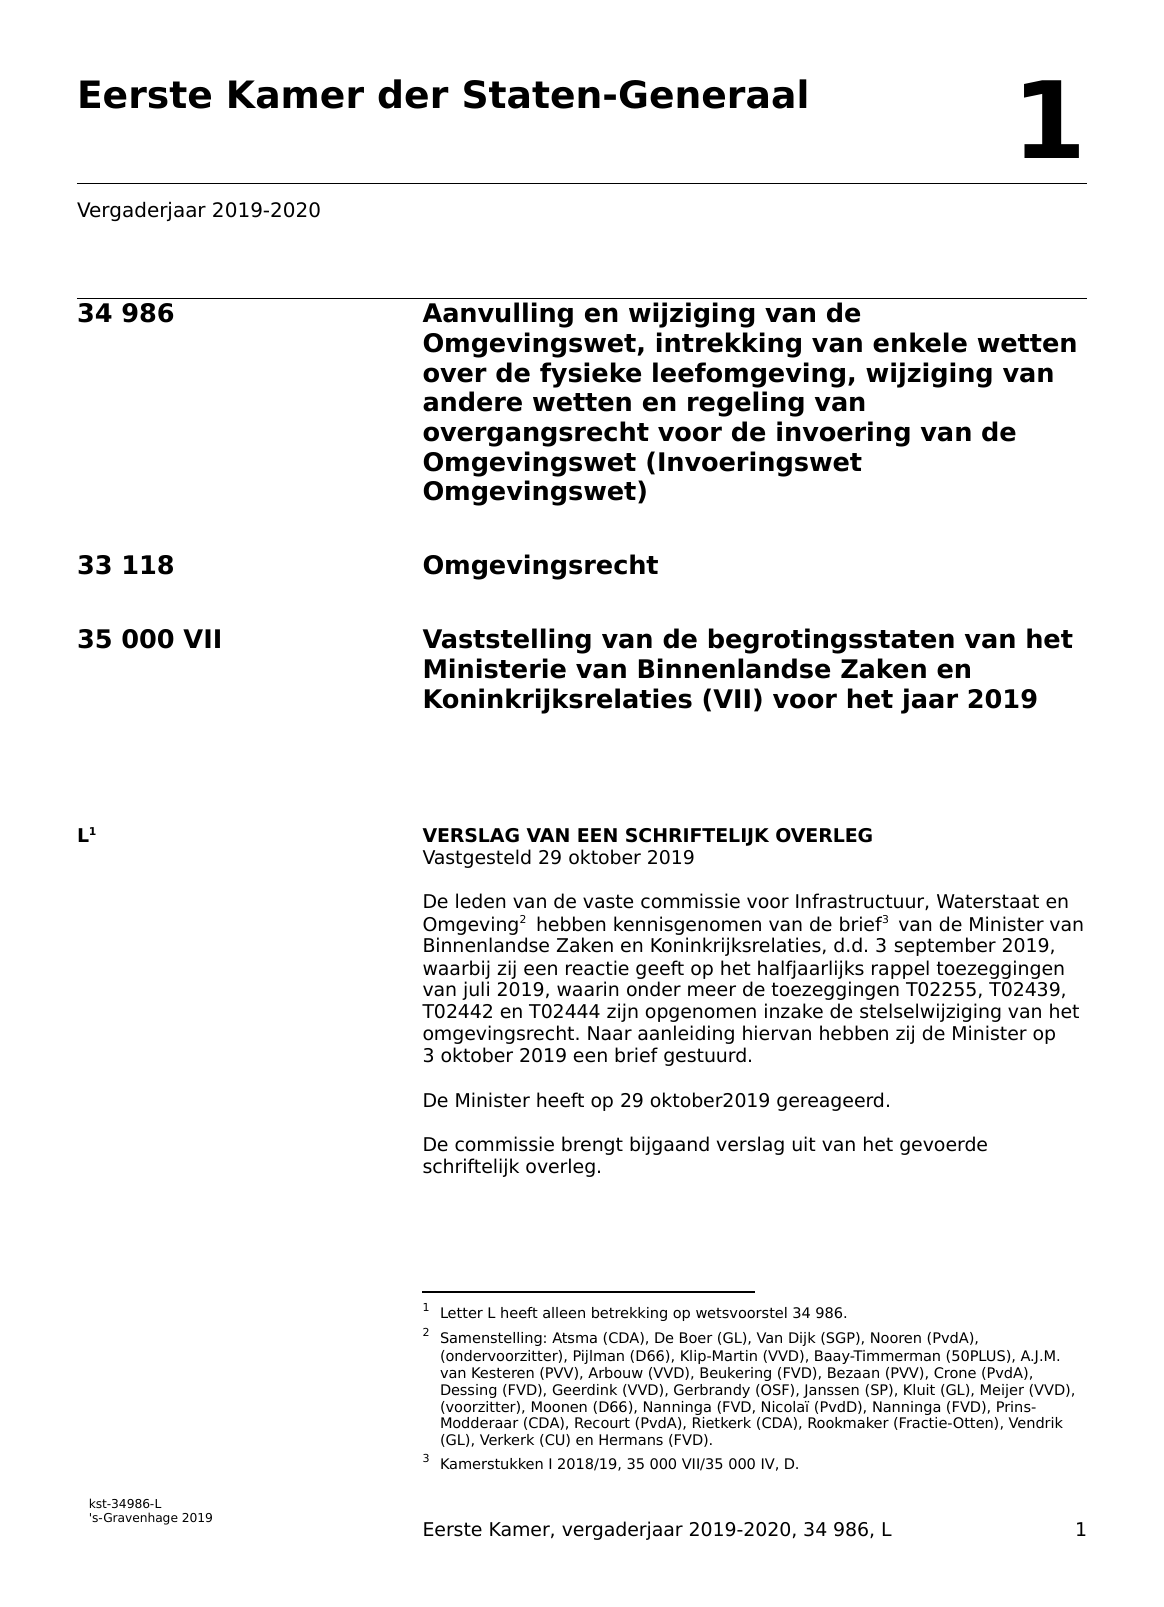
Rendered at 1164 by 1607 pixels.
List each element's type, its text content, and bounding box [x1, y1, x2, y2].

subtitle 33 118 Omgevingsrecht [77, 551, 1087, 581]
text Kamerstukken I 2018/19, 35 000 VII/35 000 IV, D. [422, 1452, 1087, 1474]
table_cell Vergaderjaar 2019-2020 [77, 184, 1087, 298]
table_header Eerste Kamer der Staten-Generaal [77, 59, 886, 183]
subtitle 35 000 VII Vaststelling van de begrotingsstaten van het Ministerie van Binnenlandse Zaken en Koninkrijksrelaties (VII) voor het jaar 2019 [77, 625, 1087, 714]
text kst-34986-L [88, 1497, 323, 1511]
text De leden van de vaste commissie voor Infrastructuur, Waterstaat en Omgeving hebben kennisgenomen van de brief van de Minister van Binnenlandse Zaken en Koninkrijksrelaties, d.d. 3 september 2019, waarbij zij een reactie geeft op het halfjaarlijks rappel toezeggingen van juli 2019, waarin onder meer de toezeggingen T02255, T02439, T02442 en T02444 zijn opgenomen inzake de stelselwijziging van het omgevingsrecht. Naar aanleiding hiervan hebben zij de Minister op 3 oktober 2019 een brief gestuurd. [422, 891, 1087, 1067]
table_header 1 [886, 59, 1087, 183]
text Vastgesteld 29 oktober 2019 [422, 847, 1087, 869]
text Letter L heeft alleen betrekking op wetsvoorstel 34 986. [422, 1301, 1087, 1323]
text De Minister heeft op 29 oktober2019 gereageerd. [422, 1089, 1087, 1111]
subtitle 34 986 Aanvulling en wijziging van de Omgevingswet, intrekking van enkele wetten over de fysieke leefomgeving, wijziging van andere wetten en regeling van overgangsrecht voor de invoering van de Omgevingswet (Invoeringswet Omgevingswet) [77, 299, 1087, 507]
subtitle L VERSLAG VAN EEN SCHRIFTELIJK OVERLEG [77, 825, 1087, 847]
text De commissie brengt bijgaand verslag uit van het gevoerde schriftelijk overleg. [422, 1134, 1087, 1178]
text 's-Gravenhage 2019 [88, 1511, 323, 1525]
text Samenstelling: Atsma (CDA), De Boer (GL), Van Dijk (SGP), Nooren (PvdA), (ondervoorzitter), Pijlman (D66), Klip-Martin (VVD), Baay-Timmerman (50PLUS), A.J.M. van Kesteren (PVV), Arbouw (VVD), Beukering (FVD), Bezaan (PVV), Crone (PvdA), Dessing (FVD), Geerdink (VVD), Gerbrandy (OSF), Janssen (SP), Kluit (GL), Meijer (VVD), (voorzitter), Moonen (D66), Nanninga (FVD, Nicolaï (PvdD), Nanninga (FVD), Prins-Modderaar (CDA), Recourt (PvdA), Rietkerk (CDA), Rookmaker (Fractie-Otten), Vendrik (GL), Verkerk (CU) en Hermans (FVD). [422, 1326, 1087, 1449]
